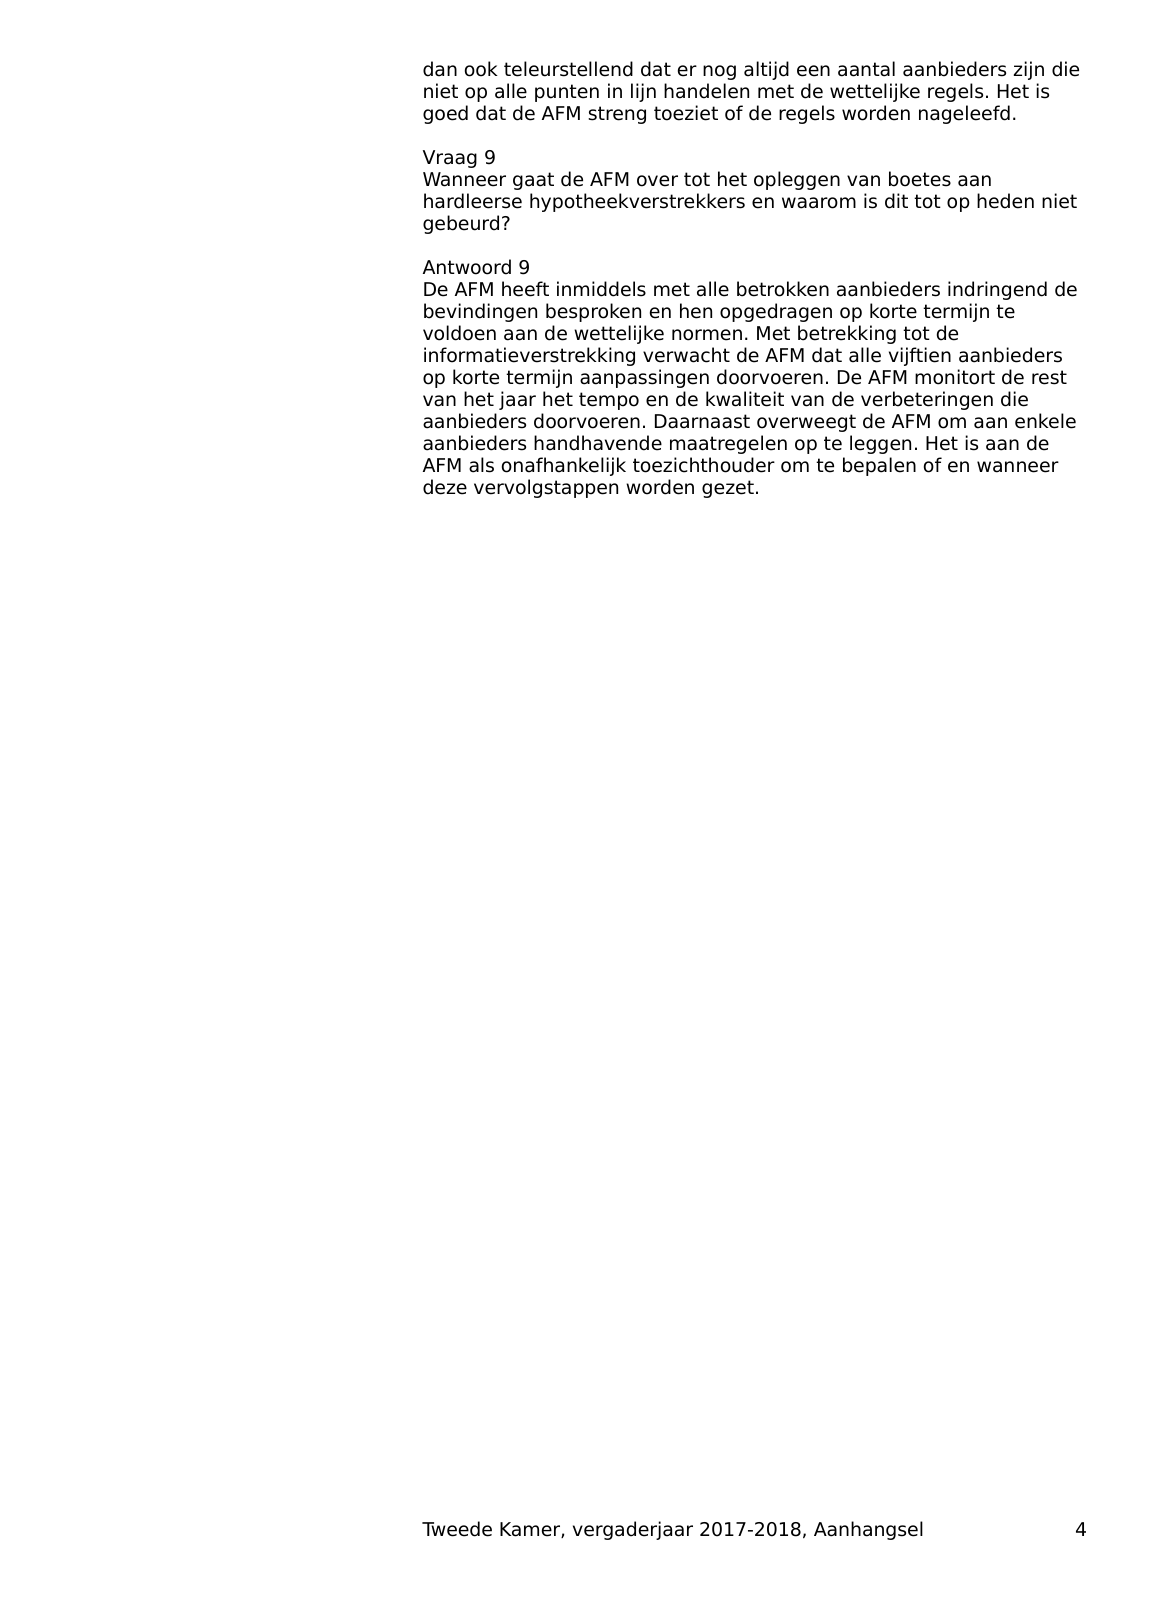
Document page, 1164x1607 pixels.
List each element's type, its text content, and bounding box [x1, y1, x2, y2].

text Wanneer gaat de AFM over tot het opleggen van boetes aan hardleerse hypotheekverstrekkers en waarom is dit tot op heden niet gebeurd? [422, 169, 1087, 235]
text De AFM heeft inmiddels met alle betrokken aanbieders indringend de bevindingen besproken en hen opgedragen op korte termijn te voldoen aan de wettelijke normen. Met betrekking tot de informatieverstrekking verwacht de AFM dat alle vijftien aanbieders op korte termijn aanpassingen doorvoeren. De AFM monitort de rest van het jaar het tempo en de kwaliteit van de verbeteringen die aanbieders doorvoeren. Daarnaast overweegt de AFM om aan enkele aanbieders handhavende maatregelen op te leggen. Het is aan de AFM als onafhankelijk toezichthouder om te bepalen of en wanneer deze vervolgstappen worden gezet. [422, 279, 1087, 499]
text Antwoord 9 [422, 257, 1087, 279]
text Vraag 9 [422, 147, 1087, 169]
text dan ook teleurstellend dat er nog altijd een aantal aanbieders zijn die niet op alle punten in lijn handelen met de wettelijke regels. Het is goed dat de AFM streng toeziet of de regels worden nageleefd. [422, 59, 1087, 125]
